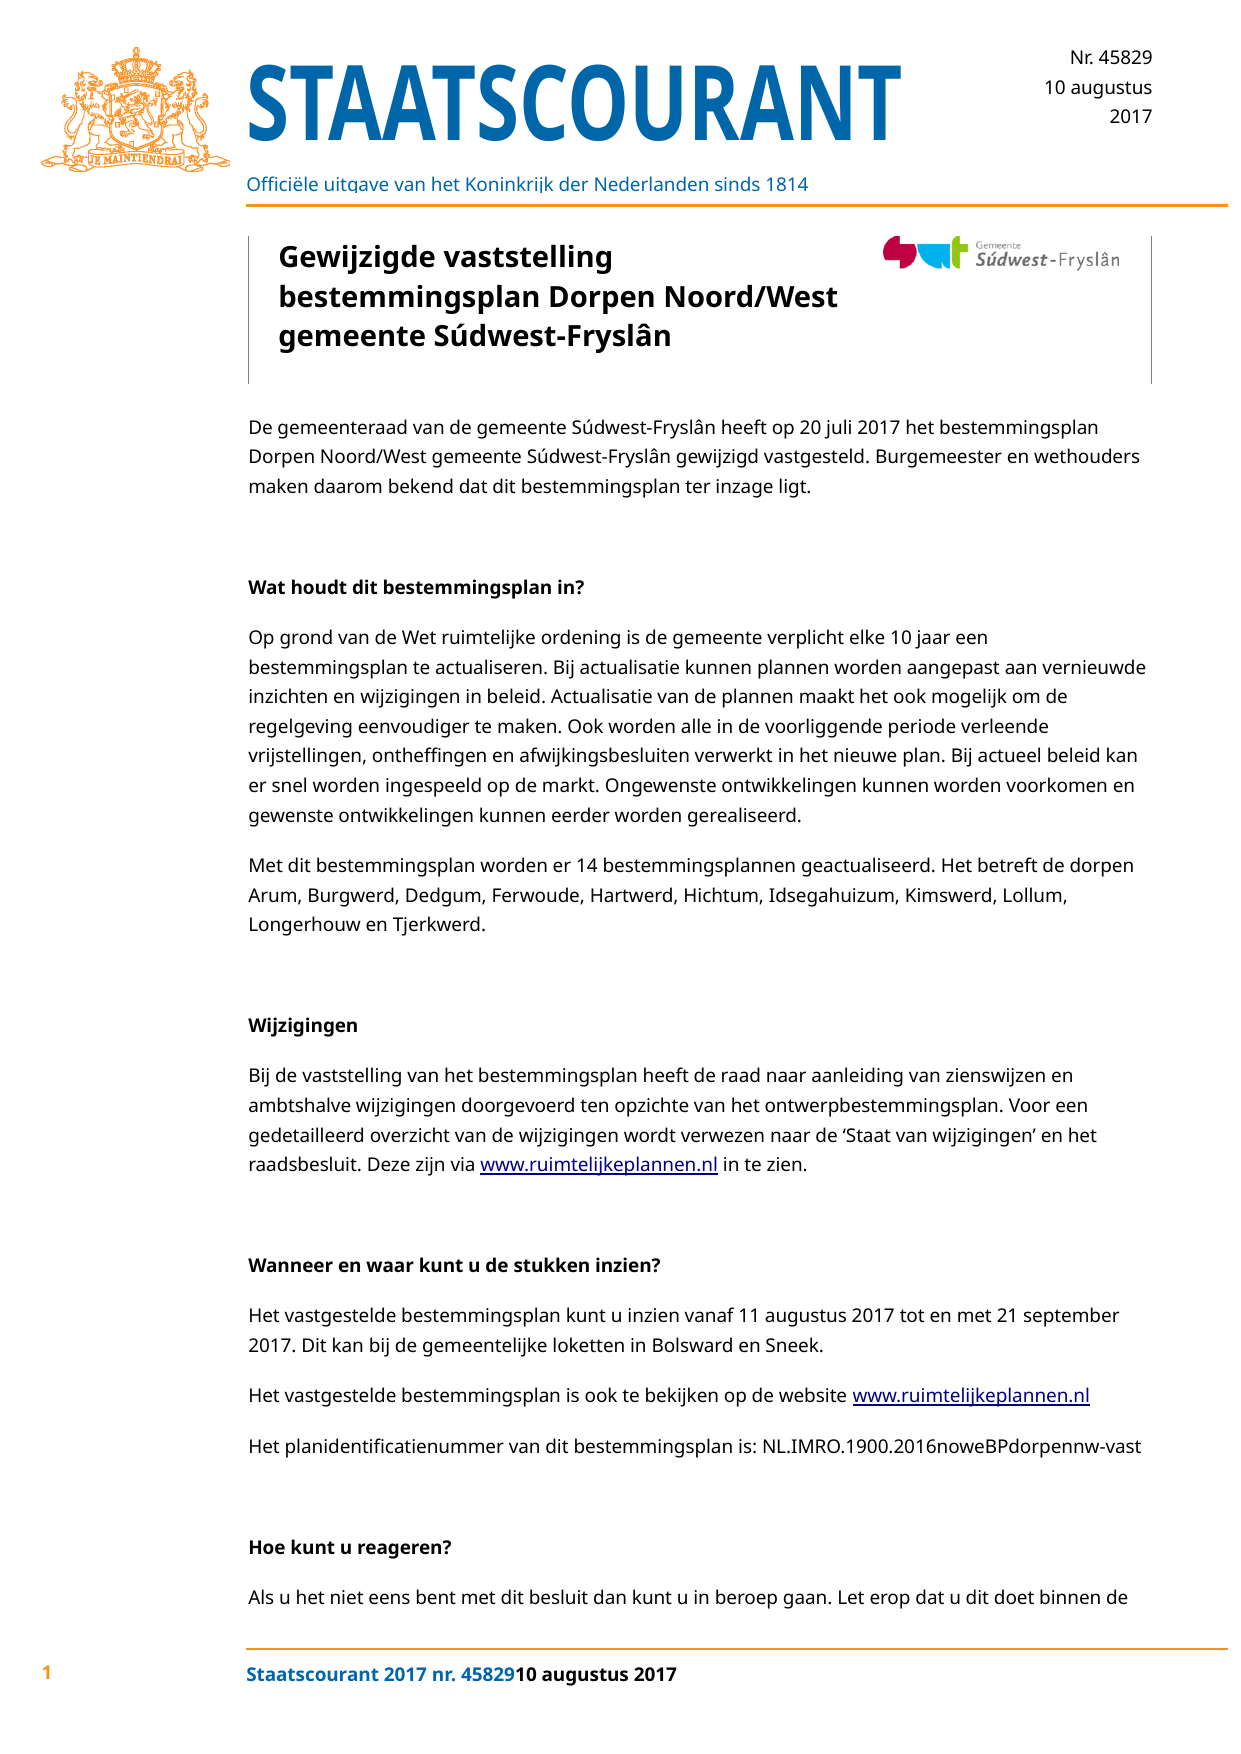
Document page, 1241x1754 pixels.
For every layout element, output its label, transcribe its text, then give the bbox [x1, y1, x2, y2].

text Als u het niet eens bent met dit besluit dan kunt u in beroep gaan. Let erop dat u dit doet binnen de [248, 1584, 1152, 1610]
text Hoe kunt u reageren? [248, 1534, 1152, 1560]
text Wanneer en waar kunt u de stukken inzien? [248, 1252, 1152, 1278]
text Wijzigingen [248, 1012, 1152, 1038]
picture [882, 236, 1119, 272]
text Bij de vaststelling van het bestemmingsplan heeft de raad naar aanleiding van zienswijzen en ambtshalve wijzigingen doorgevoerd ten opzichte van het ontwerpbestemmingsplan. Voor een gedetailleerd overzicht van de wijzigingen wordt verwezen naar de ‘Staat van wijzigingen’ en het raadsbesluit. Deze zijn via www.ruimtelijkeplannen.nl in te zien. [248, 1063, 1152, 1177]
table_header Gewijzigde vaststelling bestemmingsplan Dorpen Noord/West gemeente Súdwest-Fryslân [249, 236, 850, 384]
text De gemeenteraad van de gemeente Súdwest-Fryslân heeft op 20 juli 2017 het bestemmingsplan Dorpen Noord/West gemeente Súdwest-Fryslân gewijzigd vastgesteld. Burgemeester en wethouders maken daarom bekend dat dit bestemmingsplan ter inzage ligt. [248, 414, 1152, 499]
text Op grond van de Wet ruimtelijke ordening is de gemeente verplicht elke 10 jaar een bestemmingsplan te actualiseren. Bij actualisatie kunnen plannen worden aangepast aan vernieuwde inzichten en wijzigingen in beleid. Actualisatie van de plannen maakt het ook mogelijk om de regelgeving eenvoudiger te maken. Ook worden alle in de voorliggende periode verleende vrijstellingen, ontheffingen en afwijkingsbesluiten verwerkt in het nieuwe plan. Bij actueel beleid kan er snel worden ingespeeld op de markt. Ongewenste ontwikkelingen kunnen worden voorkomen en gewenste ontwikkelingen kunnen eerder worden gerealiseerd. [248, 624, 1152, 828]
picture [41, 47, 231, 172]
text Het planidentificatienummer van dit bestemmingsplan is: NL.IMRO.1900.2016noweBPdorpennw-vast [248, 1433, 1152, 1459]
text Het vastgestelde bestemmingsplan is ook te bekijken op de website www.ruimtelijkeplannen.nl [248, 1383, 1152, 1408]
table_header [850, 236, 1151, 384]
text Het vastgestelde bestemmingsplan kunt u inzien vanaf 11 augustus 2017 tot en met 21 september 2017. Dit kan bij de gemeentelijke loketten in Bolsward en Sneek. [248, 1303, 1152, 1358]
text Met dit bestemmingsplan worden er 14 bestemmingsplannen geactualiseerd. Het betreft de dorpen Arum, Burgwerd, Dedgum, Ferwoude, Hartwerd, Hichtum, Idsegahuizum, Kimswerd, Lollum, Longerhouw en Tjerkwerd. [248, 852, 1152, 937]
text Wat houdt dit bestemmingsplan in? [248, 574, 1152, 600]
